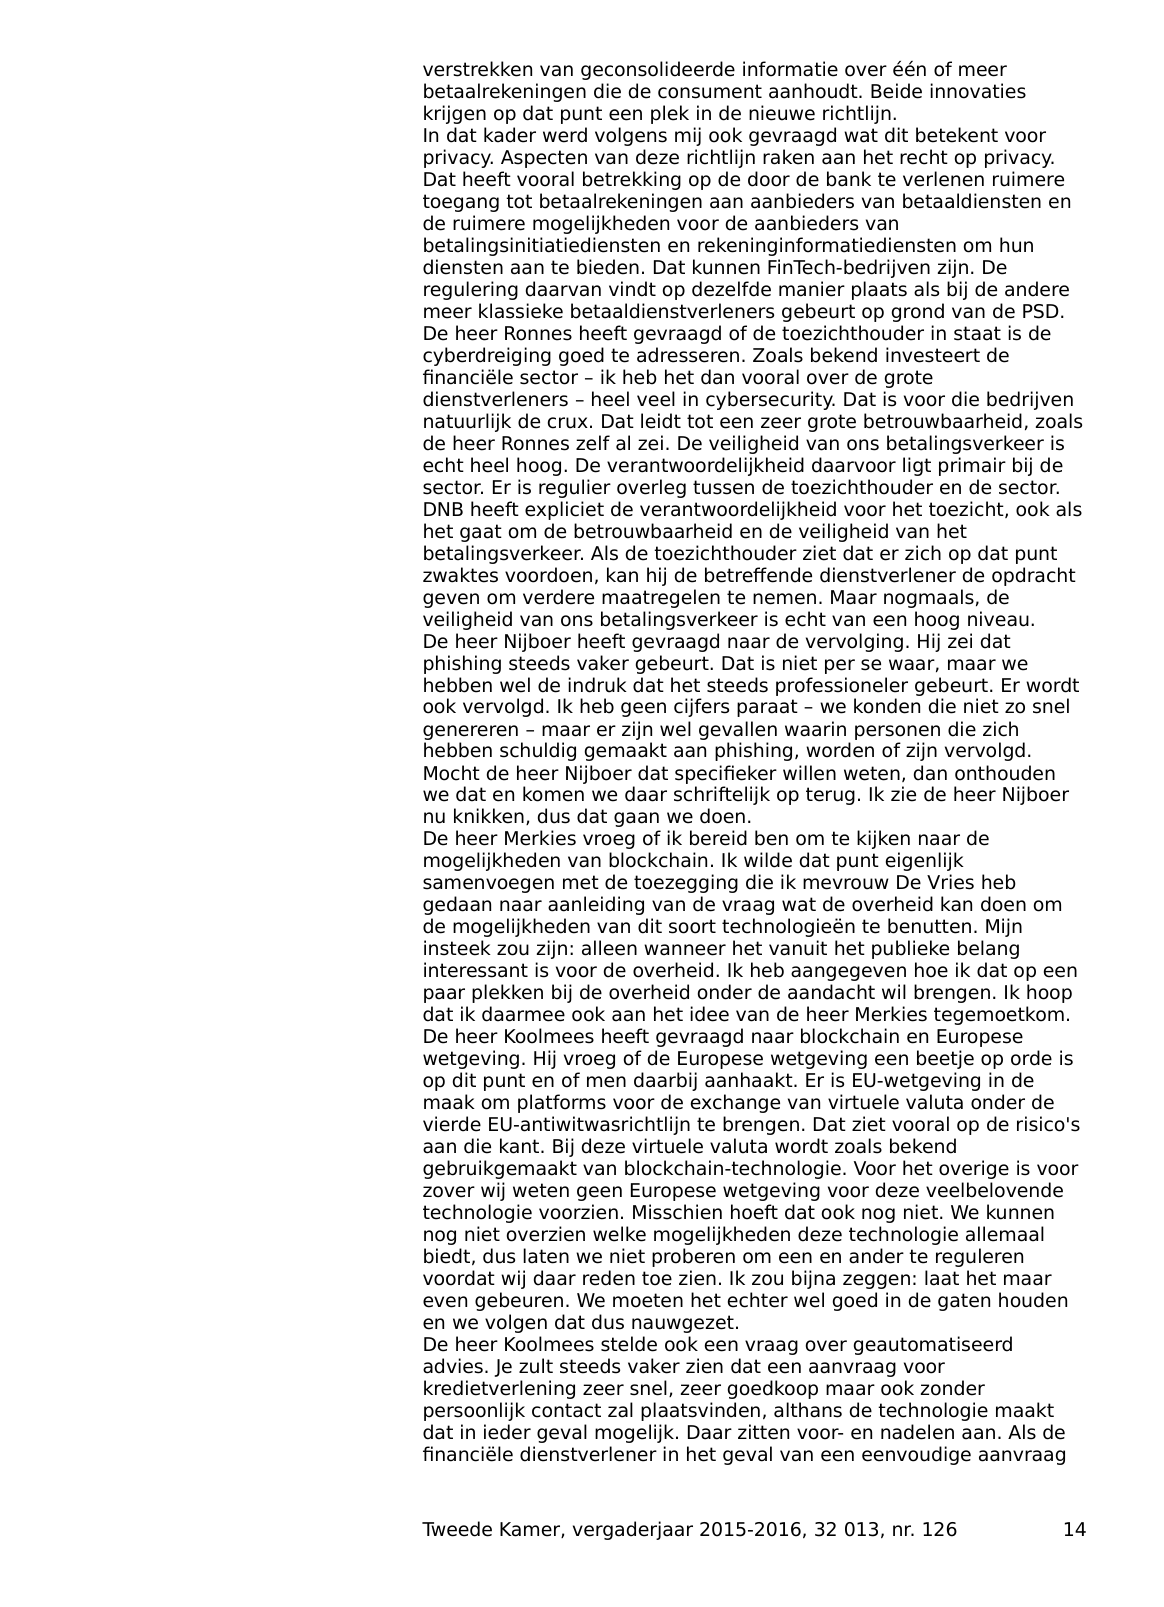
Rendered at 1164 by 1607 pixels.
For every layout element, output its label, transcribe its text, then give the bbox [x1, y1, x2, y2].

text De heer Koolmees stelde ook een vraag over geautomatiseerd advies. Je zult steeds vaker zien dat een aanvraag voor kredietverlening zeer snel, zeer goedkoop maar ook zonder persoonlijk contact zal plaatsvinden, althans de technologie maakt dat in ieder geval mogelijk. Daar zitten voor- en nadelen aan. Als de financiële dienstverlener in het geval van een eenvoudige aanvraag [422, 1334, 1087, 1466]
text In dat kader werd volgens mij ook gevraagd wat dit betekent voor privacy. Aspecten van deze richtlijn raken aan het recht op privacy. Dat heeft vooral betrekking op de door de bank te verlenen ruimere toegang tot betaalrekeningen aan aanbieders van betaaldiensten en de ruimere mogelijkheden voor de aanbieders van betalingsinitiatiediensten en rekeninginformatiediensten om hun diensten aan te bieden. Dat kunnen FinTech-bedrijven zijn. De regulering daarvan vindt op dezelfde manier plaats als bij de andere meer klassieke betaaldienstverleners gebeurt op grond van de PSD. [422, 125, 1087, 323]
text De heer Merkies vroeg of ik bereid ben om te kijken naar de mogelijkheden van blockchain. Ik wilde dat punt eigenlijk samenvoegen met de toezegging die ik mevrouw De Vries heb gedaan naar aanleiding van de vraag wat de overheid kan doen om de mogelijkheden van dit soort technologieën te benutten. Mijn insteek zou zijn: alleen wanneer het vanuit het publieke belang interessant is voor de overheid. Ik heb aangegeven hoe ik dat op een paar plekken bij de overheid onder de aandacht wil brengen. Ik hoop dat ik daarmee ook aan het idee van de heer Merkies tegemoetkom. [422, 828, 1087, 1026]
text verstrekken van geconsolideerde informatie over één of meer betaalrekeningen die de consument aanhoudt. Beide innovaties krijgen op dat punt een plek in de nieuwe richtlijn. [422, 59, 1087, 125]
text De heer Koolmees heeft gevraagd naar blockchain en Europese wetgeving. Hij vroeg of de Europese wetgeving een beetje op orde is op dit punt en of men daarbij aanhaakt. Er is EU-wetgeving in de maak om platforms voor de exchange van virtuele valuta onder de vierde EU-antiwitwasrichtlijn te brengen. Dat ziet vooral op de risico's aan die kant. Bij deze virtuele valuta wordt zoals bekend gebruikgemaakt van blockchain-technologie. Voor het overige is voor zover wij weten geen Europese wetgeving voor deze veelbelovende technologie voorzien. Misschien hoeft dat ook nog niet. We kunnen nog niet overzien welke mogelijkheden deze technologie allemaal biedt, dus laten we niet proberen om een en ander te reguleren voordat wij daar reden toe zien. Ik zou bijna zeggen: laat het maar even gebeuren. We moeten het echter wel goed in de gaten houden en we volgen dat dus nauwgezet. [422, 1026, 1087, 1334]
text De heer Nijboer heeft gevraagd naar de vervolging. Hij zei dat phishing steeds vaker gebeurt. Dat is niet per se waar, maar we hebben wel de indruk dat het steeds professioneler gebeurt. Er wordt ook vervolgd. Ik heb geen cijfers paraat – we konden die niet zo snel genereren – maar er zijn wel gevallen waarin personen die zich hebben schuldig gemaakt aan phishing, worden of zijn vervolgd. Mocht de heer Nijboer dat specifieker willen weten, dan onthouden we dat en komen we daar schriftelijk op terug. Ik zie de heer Nijboer nu knikken, dus dat gaan we doen. [422, 631, 1087, 828]
text De heer Ronnes heeft gevraagd of de toezichthouder in staat is de cyberdreiging goed te adresseren. Zoals bekend investeert de financiële sector – ik heb het dan vooral over de grote dienstverleners – heel veel in cybersecurity. Dat is voor die bedrijven natuurlijk de crux. Dat leidt tot een zeer grote betrouwbaarheid, zoals de heer Ronnes zelf al zei. De veiligheid van ons betalingsverkeer is echt heel hoog. De verantwoordelijkheid daarvoor ligt primair bij de sector. Er is regulier overleg tussen de toezichthouder en de sector. DNB heeft expliciet de verantwoordelijkheid voor het toezicht, ook als het gaat om de betrouwbaarheid en de veiligheid van het betalingsverkeer. Als de toezichthouder ziet dat er zich op dat punt zwaktes voordoen, kan hij de betreffende dienstverlener de opdracht geven om verdere maatregelen te nemen. Maar nogmaals, de veiligheid van ons betalingsverkeer is echt van een hoog niveau. [422, 323, 1087, 631]
